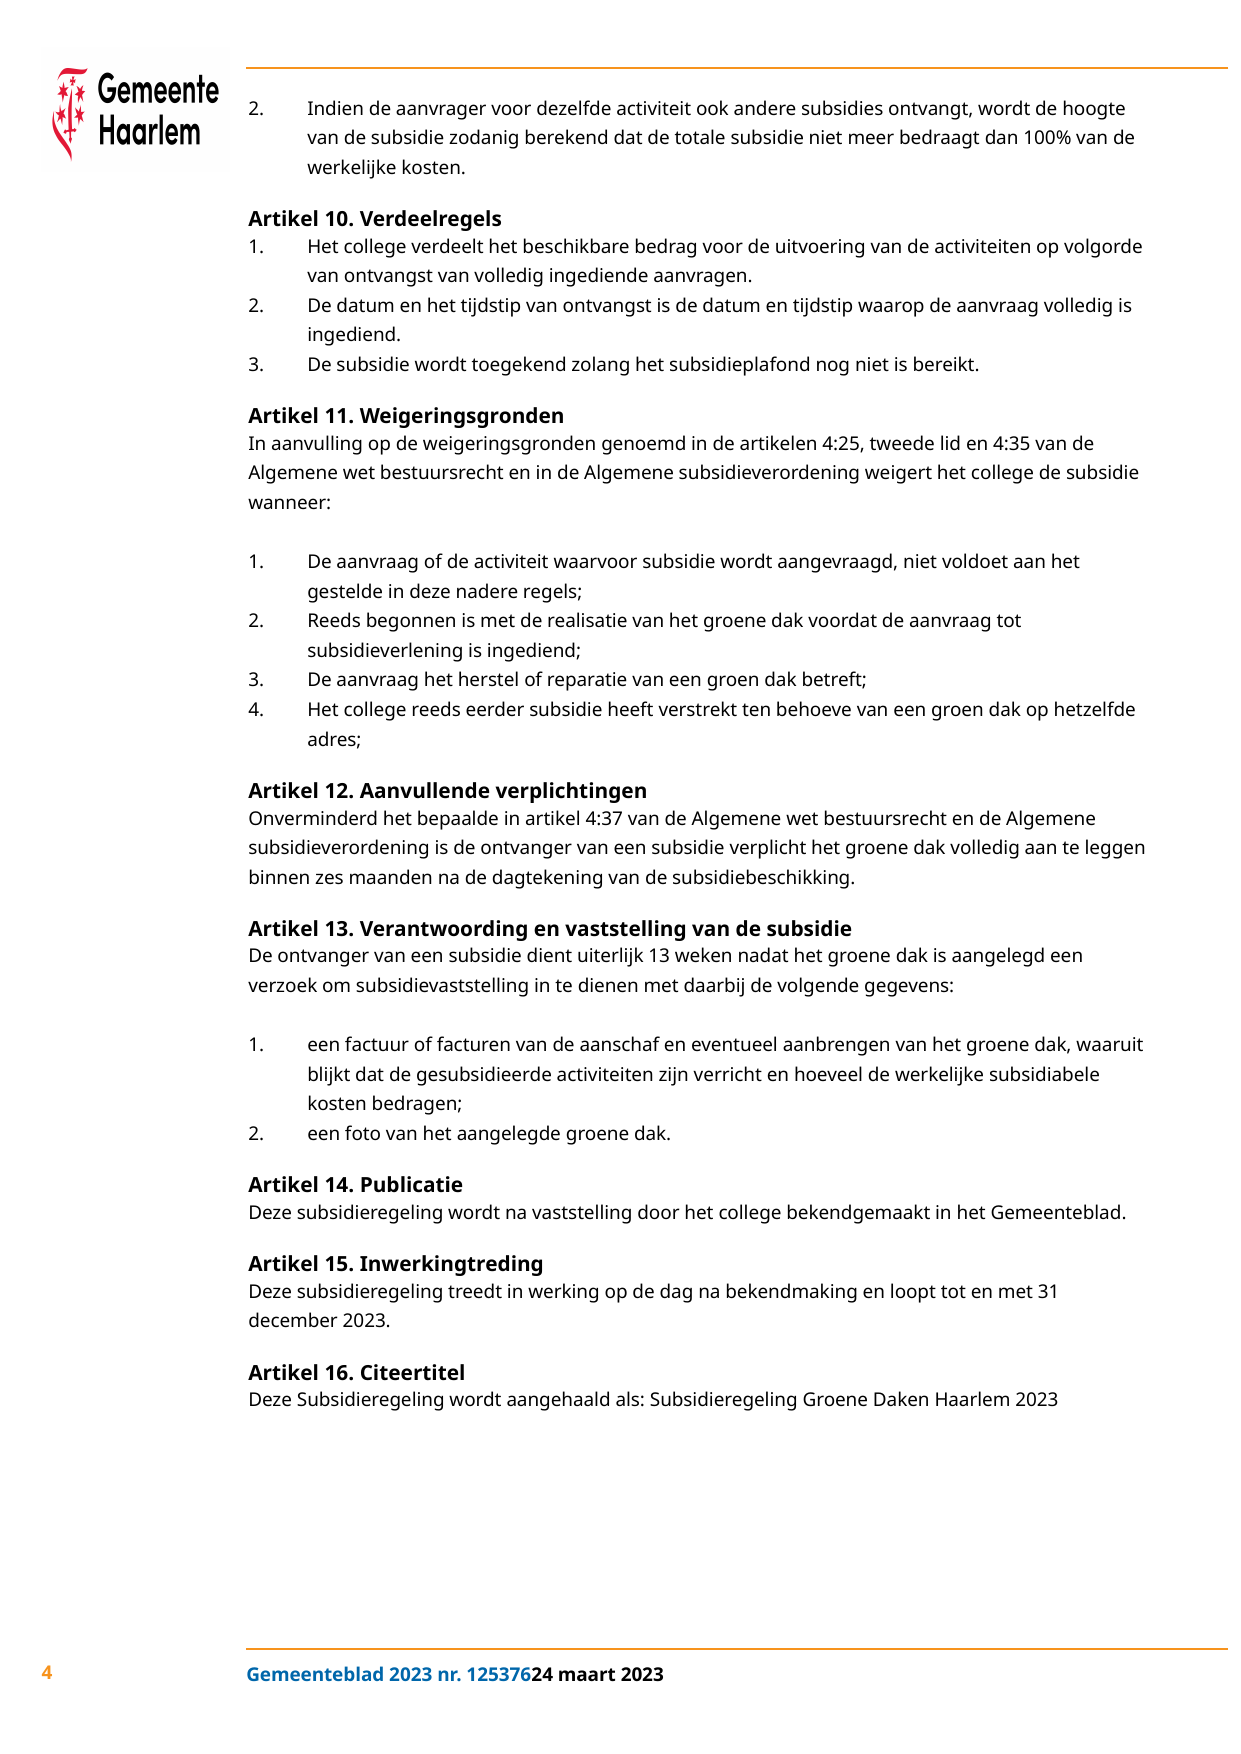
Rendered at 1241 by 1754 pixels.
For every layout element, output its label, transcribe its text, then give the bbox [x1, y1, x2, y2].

text In aanvulling op de weigeringsgronden genoemd in de artikelen 4:25, tweede lid en 4:35 van de Algemene wet bestuursrecht en in de Algemene subsidieverordening weigert het college de subsidie wanneer: [248, 430, 1152, 515]
list Het college verdeelt het beschikbare bedrag voor de uitvoering van de activiteiten op volgorde van ontvangst van volledig ingediende aanvragen. [248, 233, 1152, 288]
text Deze Subsidieregeling wordt aangehaald als: Subsidieregeling Groene Daken Haarlem 2023 [248, 1386, 1152, 1412]
list De subsidie wordt toegekend zolang het subsidieplafond nog niet is bereikt. [248, 351, 1152, 377]
list een foto van het aangelegde groene dak. [248, 1120, 1152, 1146]
text Deze subsidieregeling treedt in werking op de dag na bekendmaking en loopt tot en met 31 december 2023. [248, 1278, 1152, 1333]
text Artikel 12. Aanvullende verplichtingen [248, 776, 1152, 805]
text Artikel 11. Weigeringsgronden [248, 402, 1152, 430]
list Het college reeds eerder subsidie heeft verstrekt ten behoeve van een groen dak op hetzelfde adres; [248, 696, 1152, 752]
list Indien de aanvrager voor dezelfde activiteit ook andere subsidies ontvangt, wordt de hoogte van de subsidie zodanig berekend dat de totale subsidie niet meer bedraagt dan 100% van de werkelijke kosten. [248, 95, 1152, 180]
text De ontvanger van een subsidie dient uiterlijk 13 weken nadat het groene dak is aangelegd een verzoek om subsidievaststelling in te dienen met daarbij de volgende gegevens: [248, 943, 1152, 998]
list een factuur of facturen van de aanschaf en eventueel aanbrengen van het groene dak, waaruit blijkt dat de gesubsidieerde activiteiten zijn verricht en hoeveel de werkelijke subsidiabele kosten bedragen; [248, 1031, 1152, 1116]
list Reeds begonnen is met de realisatie van het groene dak voordat de aanvraag tot subsidieverlening is ingediend; [248, 607, 1152, 663]
text Onverminderd het bepaalde in artikel 4:37 van de Algemene wet bestuursrecht en de Algemene subsidieverordening is de ontvanger van een subsidie verplicht het groene dak volledig aan te leggen binnen zes maanden na de dagtekening van de subsidiebeschikking. [248, 805, 1152, 889]
text Artikel 15. Inwerkingtreding [248, 1249, 1152, 1278]
text Artikel 10. Verdeelregels [248, 204, 1152, 233]
text Deze subsidieregeling wordt na vaststelling door het college bekendgemaakt in het Gemeenteblad. [248, 1199, 1152, 1225]
list De datum en het tijdstip van ontvangst is de datum en tijdstip waarop de aanvraag volledig is ingediend. [248, 292, 1152, 347]
text Artikel 16. Citeertitel [248, 1358, 1152, 1386]
text Artikel 13. Verantwoording en vaststelling van de subsidie [248, 914, 1152, 943]
list De aanvraag of de activiteit waarvoor subsidie wordt aangevraagd, niet voldoet aan het gestelde in deze nadere regels; [248, 548, 1152, 604]
list De aanvraag het herstel of reparatie van een groen dak betreft; [248, 667, 1152, 692]
text Artikel 14. Publicatie [248, 1171, 1152, 1199]
picture [41, 47, 231, 172]
